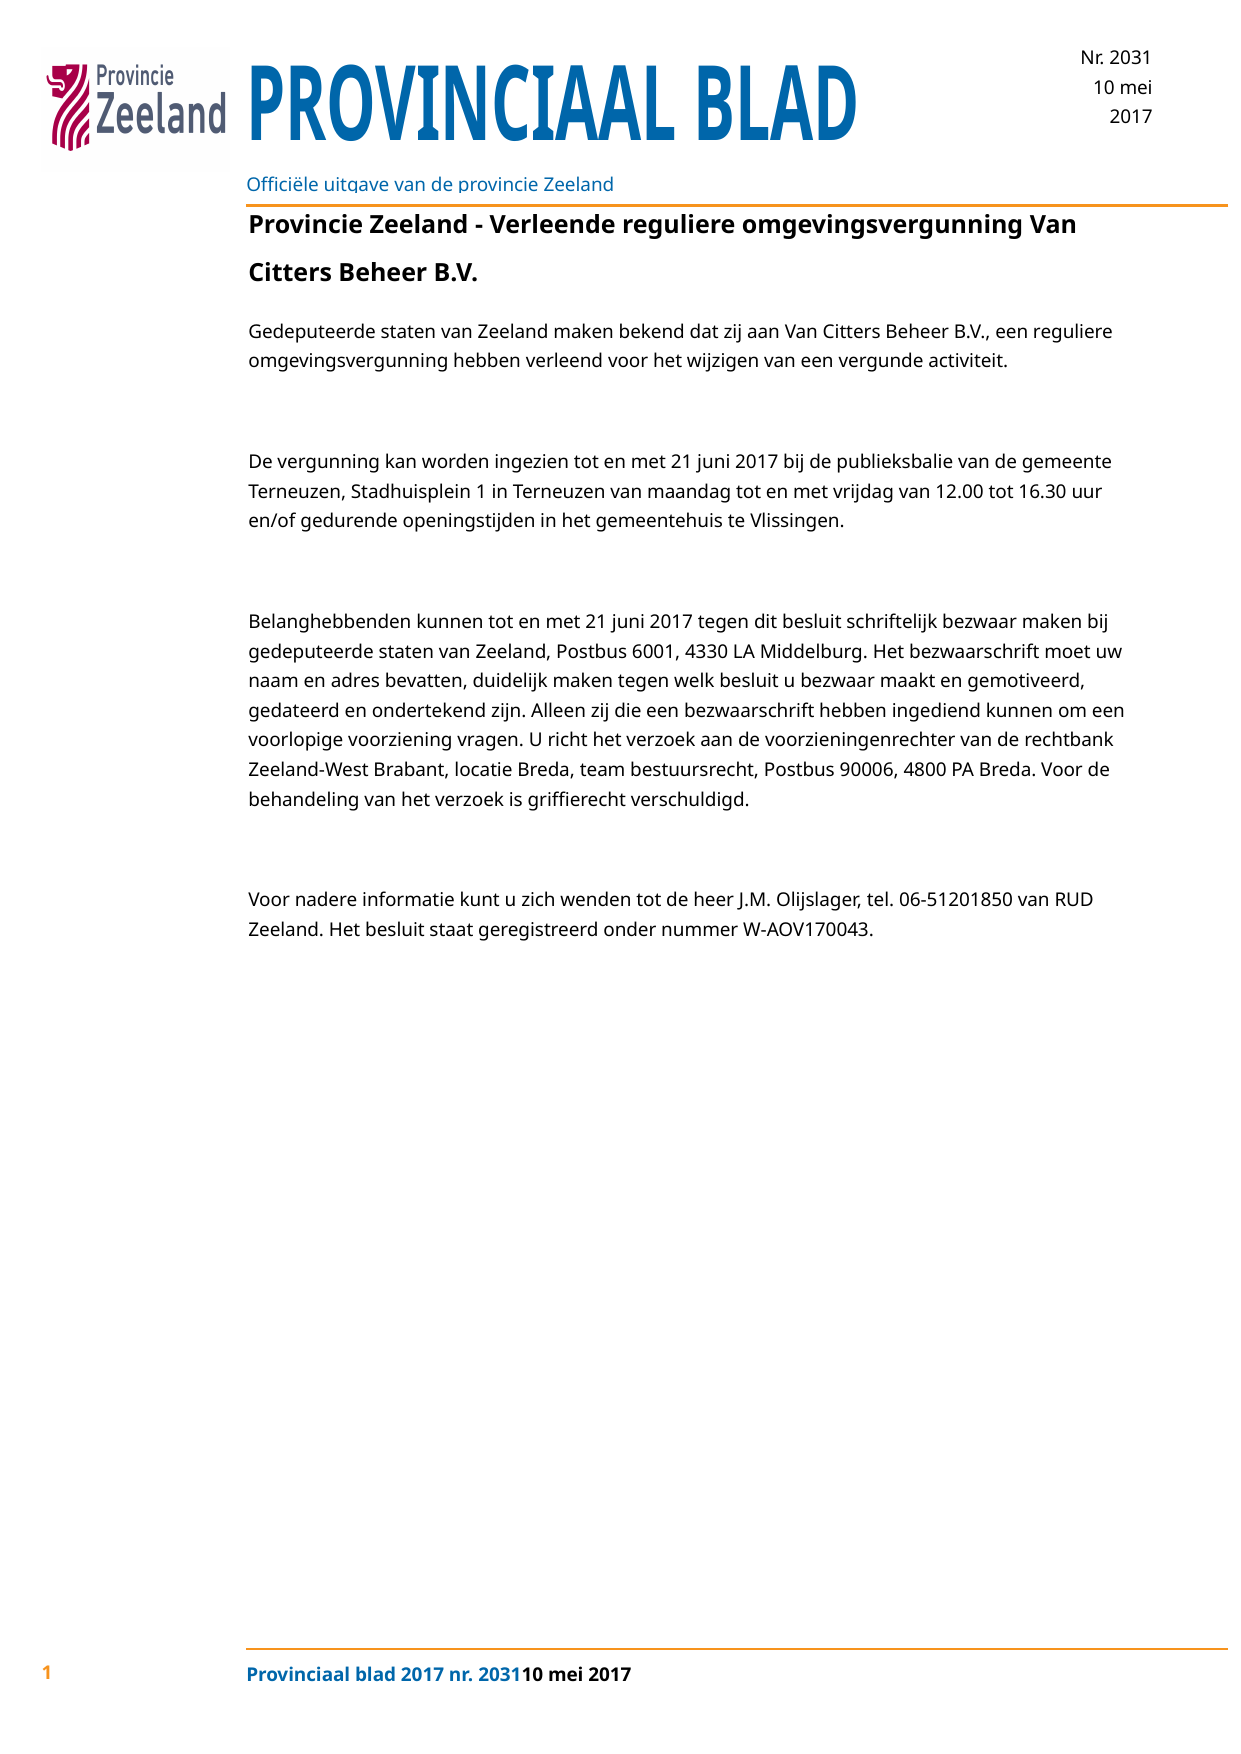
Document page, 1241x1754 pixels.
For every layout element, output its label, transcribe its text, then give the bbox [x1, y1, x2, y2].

text Voor nadere informatie kunt u zich wenden tot de heer J.M. Olijslager, tel. 06-51201850 van RUD Zeeland. Het besluit staat geregistreerd onder nummer W-AOV170043. [248, 887, 1152, 942]
picture [41, 47, 231, 172]
text Belanghebbenden kunnen tot en met 21 juni 2017 tegen dit besluit schriftelijk bezwaar maken bij gedeputeerde staten van Zeeland, Postbus 6001, 4330 LA Middelburg. Het bezwaarschrift moet uw naam en adres bevatten, duidelijk maken tegen welk besluit u bezwaar maakt en gemotiveerd, gedateerd en ondertekend zijn. Alleen zij die een bezwaarschrift hebben ingediend kunnen om een voorlopige voorziening vragen. U richt het verzoek aan de voorzieningenrechter van de rechtbank Zeeland-West Brabant, locatie Breda, team bestuursrecht, Postbus 90006, 4800 PA Breda. Voor de behandeling van het verzoek is griffierecht verschuldigd. [248, 608, 1152, 812]
text Provincie Zeeland - Verleende reguliere omgevingsvergunning Van Citters Beheer B.V. [248, 207, 1152, 288]
text De vergunning kan worden ingezien tot en met 21 juni 2017 bij de publieksbalie van de gemeente Terneuzen, Stadhuisplein 1 in Terneuzen van maandag tot en met vrijdag van 12.00 tot 16.30 uur en/of gedurende openingstijden in het gemeentehuis te Vlissingen. [248, 448, 1152, 533]
text Gedeputeerde staten van Zeeland maken bekend dat zij aan Van Citters Beheer B.V., een reguliere omgevingsvergunning hebben verleend voor het wijzigen van een vergunde activiteit. [248, 318, 1152, 373]
